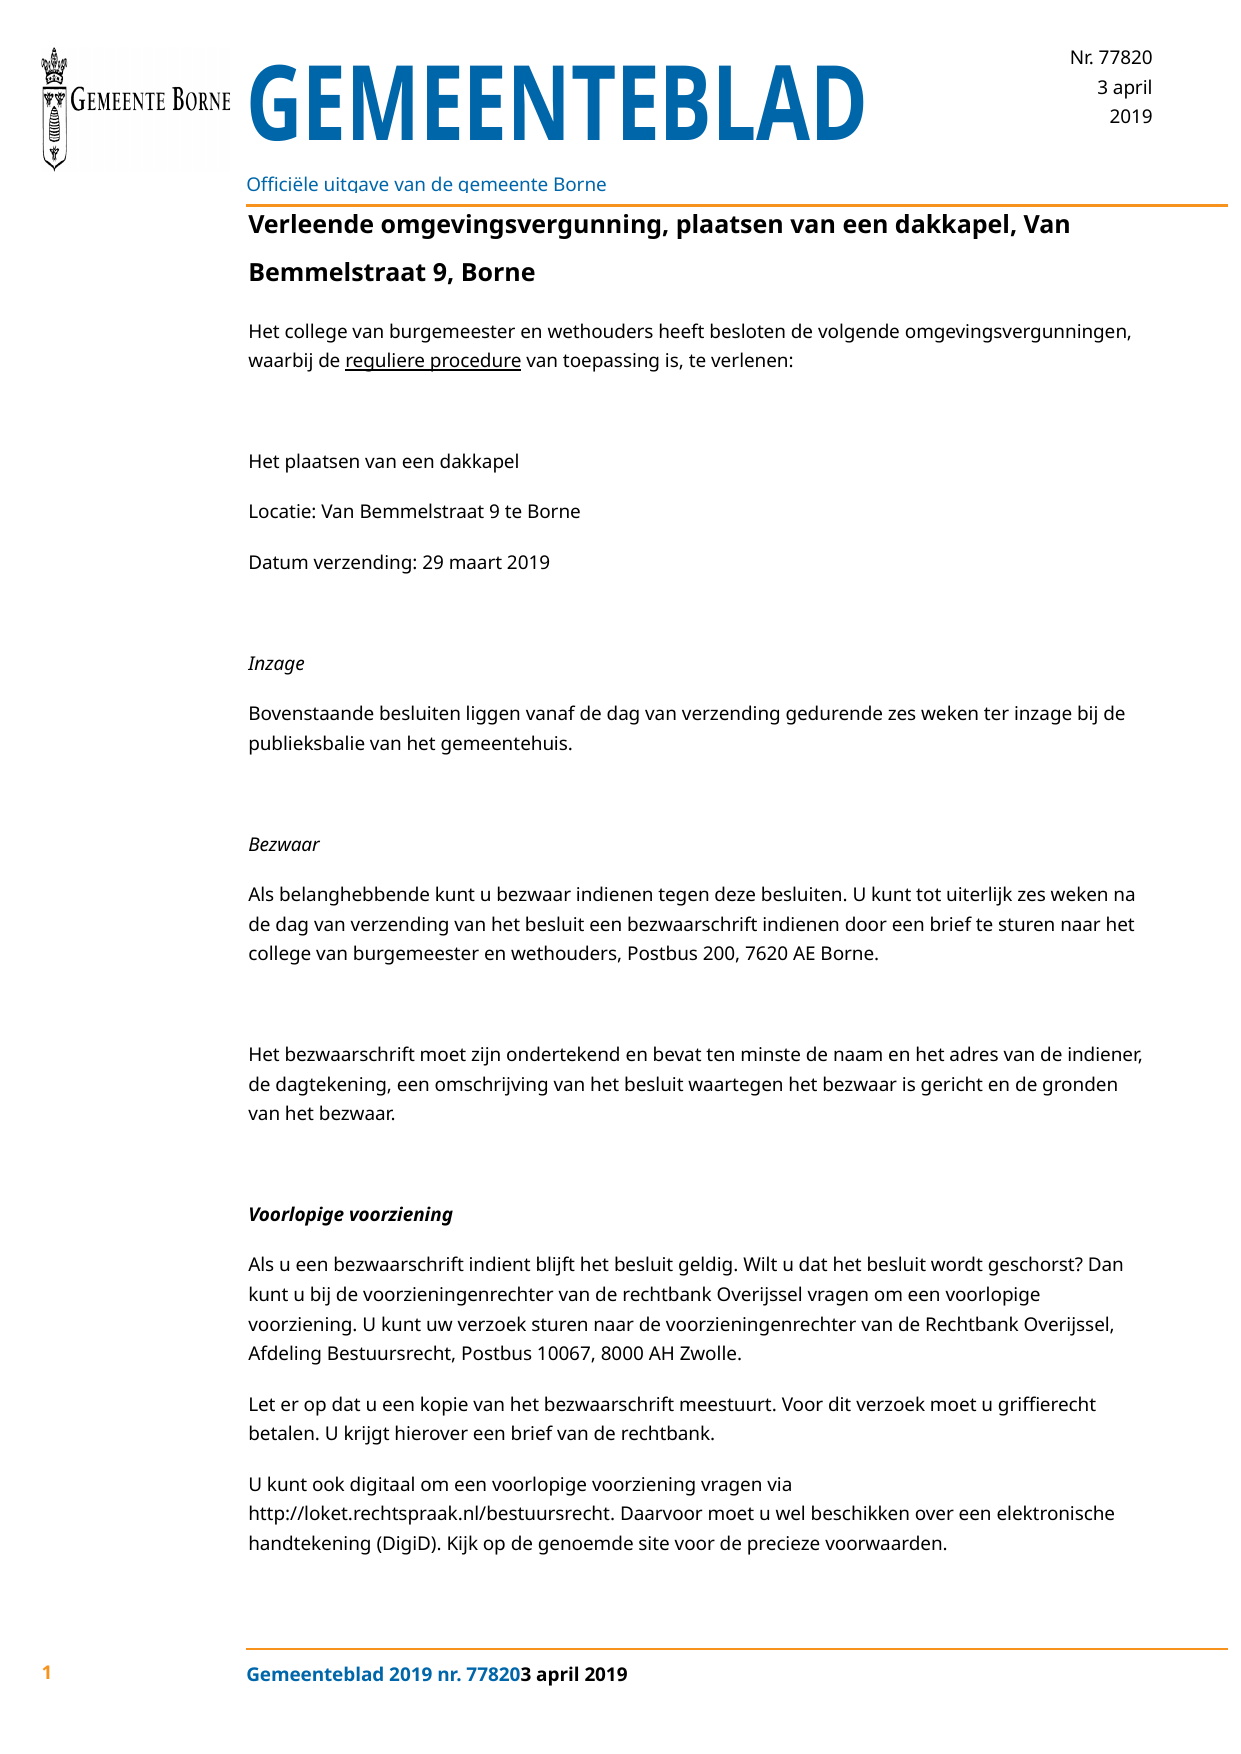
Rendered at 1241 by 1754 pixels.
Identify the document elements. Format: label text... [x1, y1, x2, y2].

text Het bezwaarschrift moet zijn ondertekend en bevat ten minste de naam en het adres van de indiener, de dagtekening, een omschrijving van het besluit waartegen het bezwaar is gericht en de gronden van het bezwaar. [248, 1041, 1152, 1126]
text Het college van burgemeester en wethouders heeft besloten de volgende omgevingsvergunningen, waarbij de reguliere procedure van toepassing is, te verlenen: [248, 318, 1152, 373]
text Voorlopige voorziening [248, 1201, 1152, 1227]
text Het plaatsen van een dakkapel [248, 448, 1152, 474]
text U kunt ook digitaal om een voorlopige voorziening vragen via http://loket.rechtspraak.nl/bestuursrecht. Daarvoor moet u wel beschikken over een elektronische handtekening (DigiD). Kijk op de genoemde site voor de precieze voorwaarden. [248, 1471, 1152, 1556]
text Let er op dat u een kopie van het bezwaarschrift meestuurt. Voor dit verzoek moet u griffierecht betalen. U krijgt hierover een brief van de rechtbank. [248, 1391, 1152, 1446]
text Bovenstaande besluiten liggen vanaf de dag van verzending gedurende zes weken ter inzage bij de publieksbalie van het gemeentehuis. [248, 700, 1152, 756]
text Inzage [248, 650, 1152, 676]
text Locatie: Van Bemmelstraat 9 te Borne [248, 499, 1152, 524]
text Als belanghebbende kunt u bezwaar indienen tegen deze besluiten. U kunt tot uiterlijk zes weken na de dag van verzending van het besluit een bezwaarschrift indienen door een brief te sturen naar het college van burgemeester en wethouders, Postbus 200, 7620 AE Borne. [248, 881, 1152, 966]
text Datum verzending: 29 maart 2019 [248, 549, 1152, 575]
picture [41, 47, 231, 172]
text Bezwaar [248, 831, 1152, 857]
text Verleende omgevingsvergunning, plaatsen van een dakkapel, Van Bemmelstraat 9, Borne [248, 207, 1152, 288]
text Als u een bezwaarschrift indient blijft het besluit geldig. Wilt u dat het besluit wordt geschorst? Dan kunt u bij de voorzieningenrechter van de rechtbank Overijssel vragen om een voorlopige voorziening. U kunt uw verzoek sturen naar de voorzieningenrechter van de Rechtbank Overijssel, Afdeling Bestuursrecht, Postbus 10067, 8000 AH Zwolle. [248, 1252, 1152, 1366]
